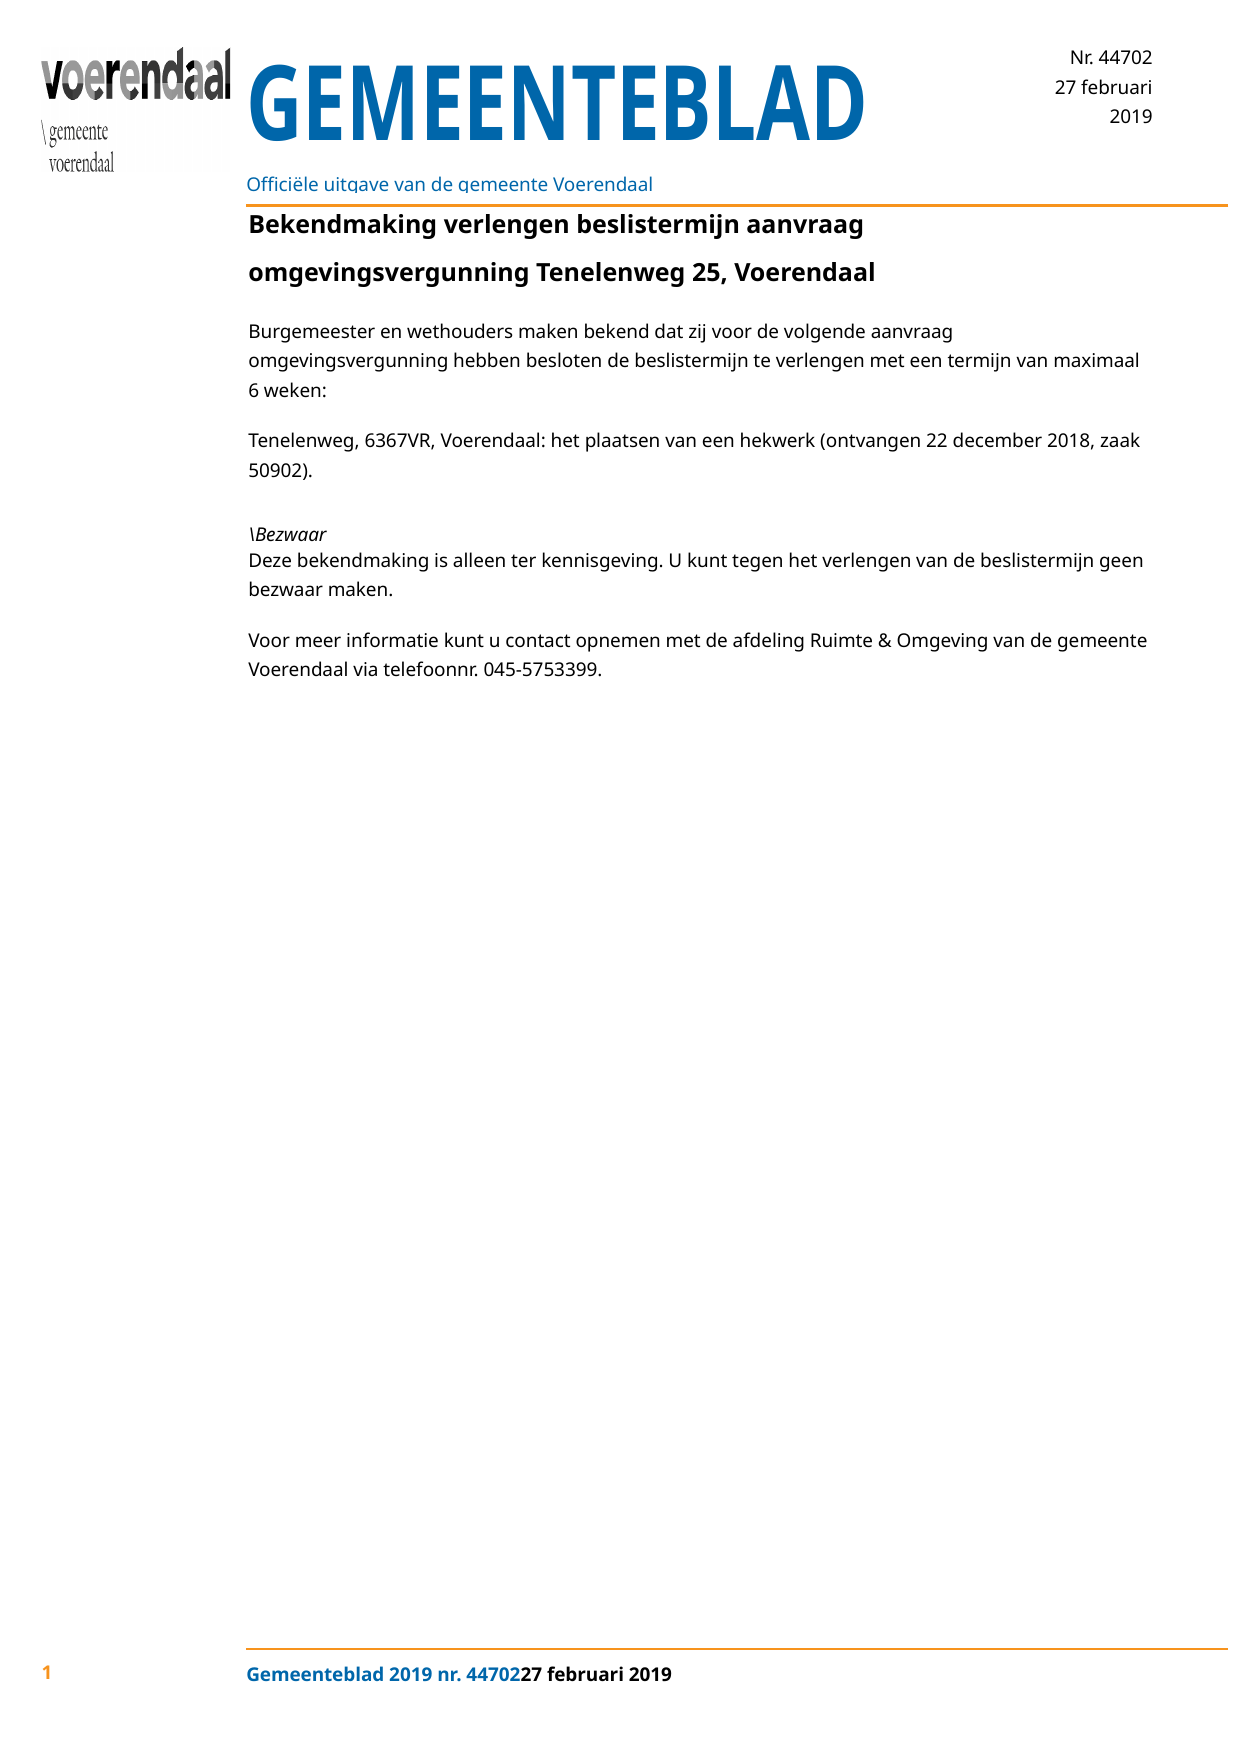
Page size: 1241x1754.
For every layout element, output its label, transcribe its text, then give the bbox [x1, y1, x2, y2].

picture [41, 47, 231, 172]
text Tenelenweg, 6367VR, Voerendaal: het plaatsen van een hekwerk (ontvangen 22 december 2018, zaak 50902). [248, 427, 1152, 483]
text Deze bekendmaking is alleen ter kennisgeving. U kunt tegen het verlengen van de beslistermijn geen bezwaar maken. [248, 547, 1152, 602]
text Bekendmaking verlengen beslistermijn aanvraag omgevingsvergunning Tenelenweg 25, Voerendaal [248, 207, 1152, 288]
text Voor meer informatie kunt u contact opnemen met de afdeling Ruimte & Omgeving van de gemeente Voerendaal via telefoonnr. 045-5753399. [248, 627, 1152, 682]
text \Bezwaar [248, 521, 1152, 547]
text Burgemeester en wethouders maken bekend dat zij voor de volgende aanvraag omgevingsvergunning hebben besloten de beslistermijn te verlengen met een termijn van maximaal 6 weken: [248, 318, 1152, 403]
